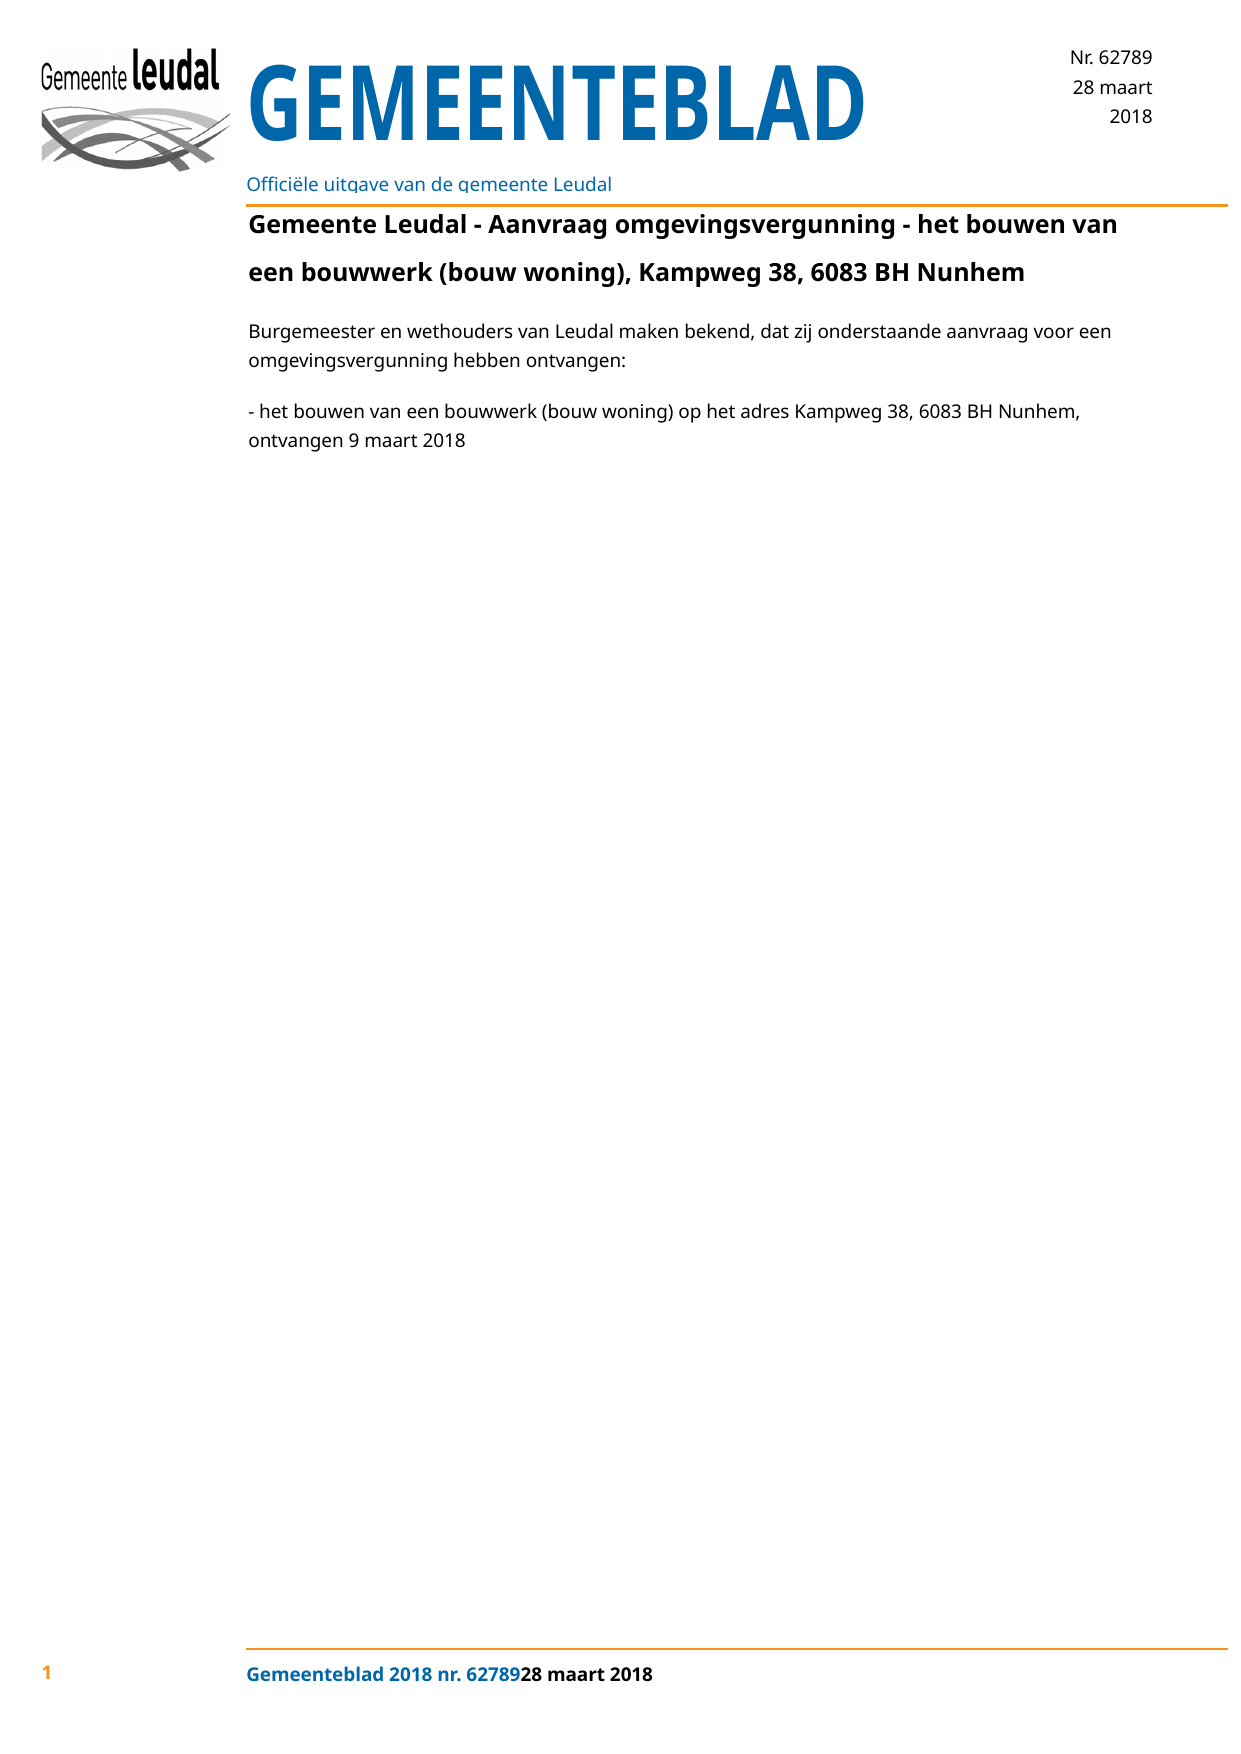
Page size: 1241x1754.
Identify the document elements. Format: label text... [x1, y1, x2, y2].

text Burgemeester en wethouders van Leudal maken bekend, dat zij onderstaande aanvraag voor een omgevingsvergunning hebben ontvangen: [248, 318, 1152, 373]
text - het bouwen van een bouwwerk (bouw woning) op het adres Kampweg 38, 6083 BH Nunhem, ontvangen 9 maart 2018 [248, 398, 1152, 453]
text Gemeente Leudal - Aanvraag omgevingsvergunning - het bouwen van een bouwwerk (bouw woning), Kampweg 38, 6083 BH Nunhem [248, 207, 1152, 288]
picture [41, 47, 231, 172]
